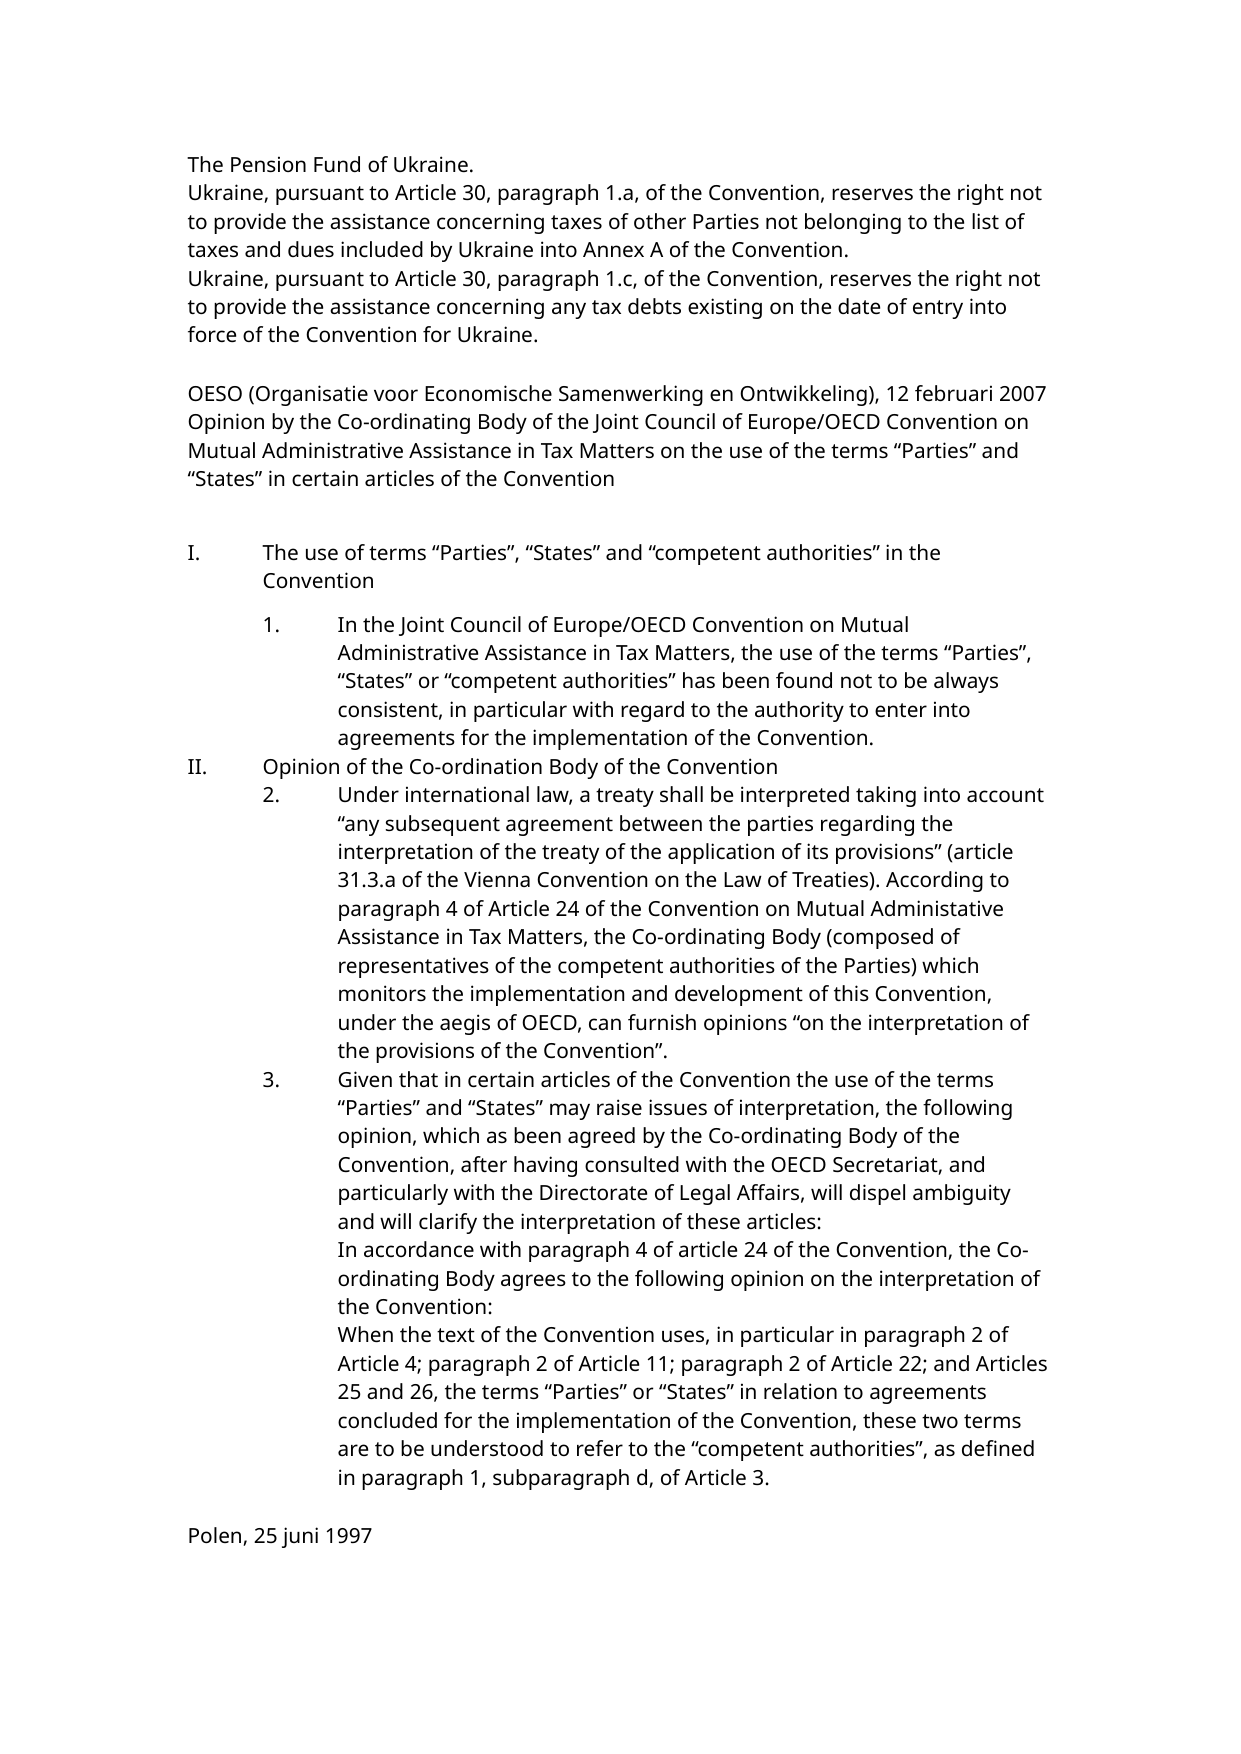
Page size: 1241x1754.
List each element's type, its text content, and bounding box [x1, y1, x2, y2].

list The use of terms “Parties”, “States” and “competent authorities” in the Convention [187, 538, 1053, 595]
text Polen, 25 juni 1997 [187, 1521, 1053, 1550]
text Opinion by the Co-ordinating Body of the Joint Council of Europe/OECD Convention on Mutual Administrative Assistance in Tax Matters on the use of the terms “Parties” and “States” in certain articles of the Convention [187, 407, 1053, 493]
list Opinion of the Co-ordination Body of the Convention [187, 752, 1053, 780]
text Ukraine, pursuant to Article 30, paragraph 1.a, of the Convention, reserves the right not to provide the assistance concerning taxes of other Parties not belonging to the list of taxes and dues included by Ukraine into Annex A of the Convention. [187, 178, 1053, 264]
text The Pension Fund of Ukraine. [187, 150, 1053, 178]
list Given that in certain articles of the Convention the use of the terms “Parties” and “States” may raise issues of interpretation, the following opinion, which as been agreed by the Co-ordinating Body of the Convention, after having consulted with the OECD Secretariat, and particularly with the Directorate of Legal Affairs, will dispel ambiguity and will clarify the interpretation of these articles: [262, 1065, 1053, 1235]
list When the text of the Convention uses, in particular in paragraph 2 of Article 4; paragraph 2 of Article 11; paragraph 2 of Article 22; and Articles 25 and 26, the terms “Parties” or “States” in relation to agreements concluded for the implementation of the Convention, these two terms are to be understood to refer to the “competent authorities”, as defined in paragraph 1, subparagraph d, of Article 3. [262, 1321, 1053, 1491]
list Under international law, a treaty shall be interpreted taking into account “any subsequent agreement between the parties regarding the interpretation of the treaty of the application of its provisions” (article 31.3.a of the Vienna Convention on the Law of Treaties). According to paragraph 4 of Article 24 of the Convention on Mutual Administative Assistance in Tax Matters, the Co-ordinating Body (composed of representatives of the competent authorities of the Parties) which monitors the implementation and development of this Convention, under the aegis of OECD, can furnish opinions “on the interpretation of the provisions of the Convention”. [262, 780, 1053, 1065]
list In the Joint Council of Europe/OECD Convention on Mutual Administrative Assistance in Tax Matters, the use of the terms “Parties”, “States” or “competent authorities” has been found not to be always consistent, in particular with regard to the authority to enter into agreements for the implementation of the Convention. [262, 610, 1053, 752]
list In accordance with paragraph 4 of article 24 of the Convention, the Co-ordinating Body agrees to the following opinion on the interpretation of the Convention: [262, 1235, 1053, 1321]
text OESO (Organisatie voor Economische Samenwerking en Ontwikkeling), 12 februari 2007 [187, 379, 1053, 407]
text Ukraine, pursuant to Article 30, paragraph 1.c, of the Convention, reserves the right not to provide the assistance concerning any tax debts existing on the date of entry into force of the Convention for Ukraine. [187, 264, 1053, 349]
